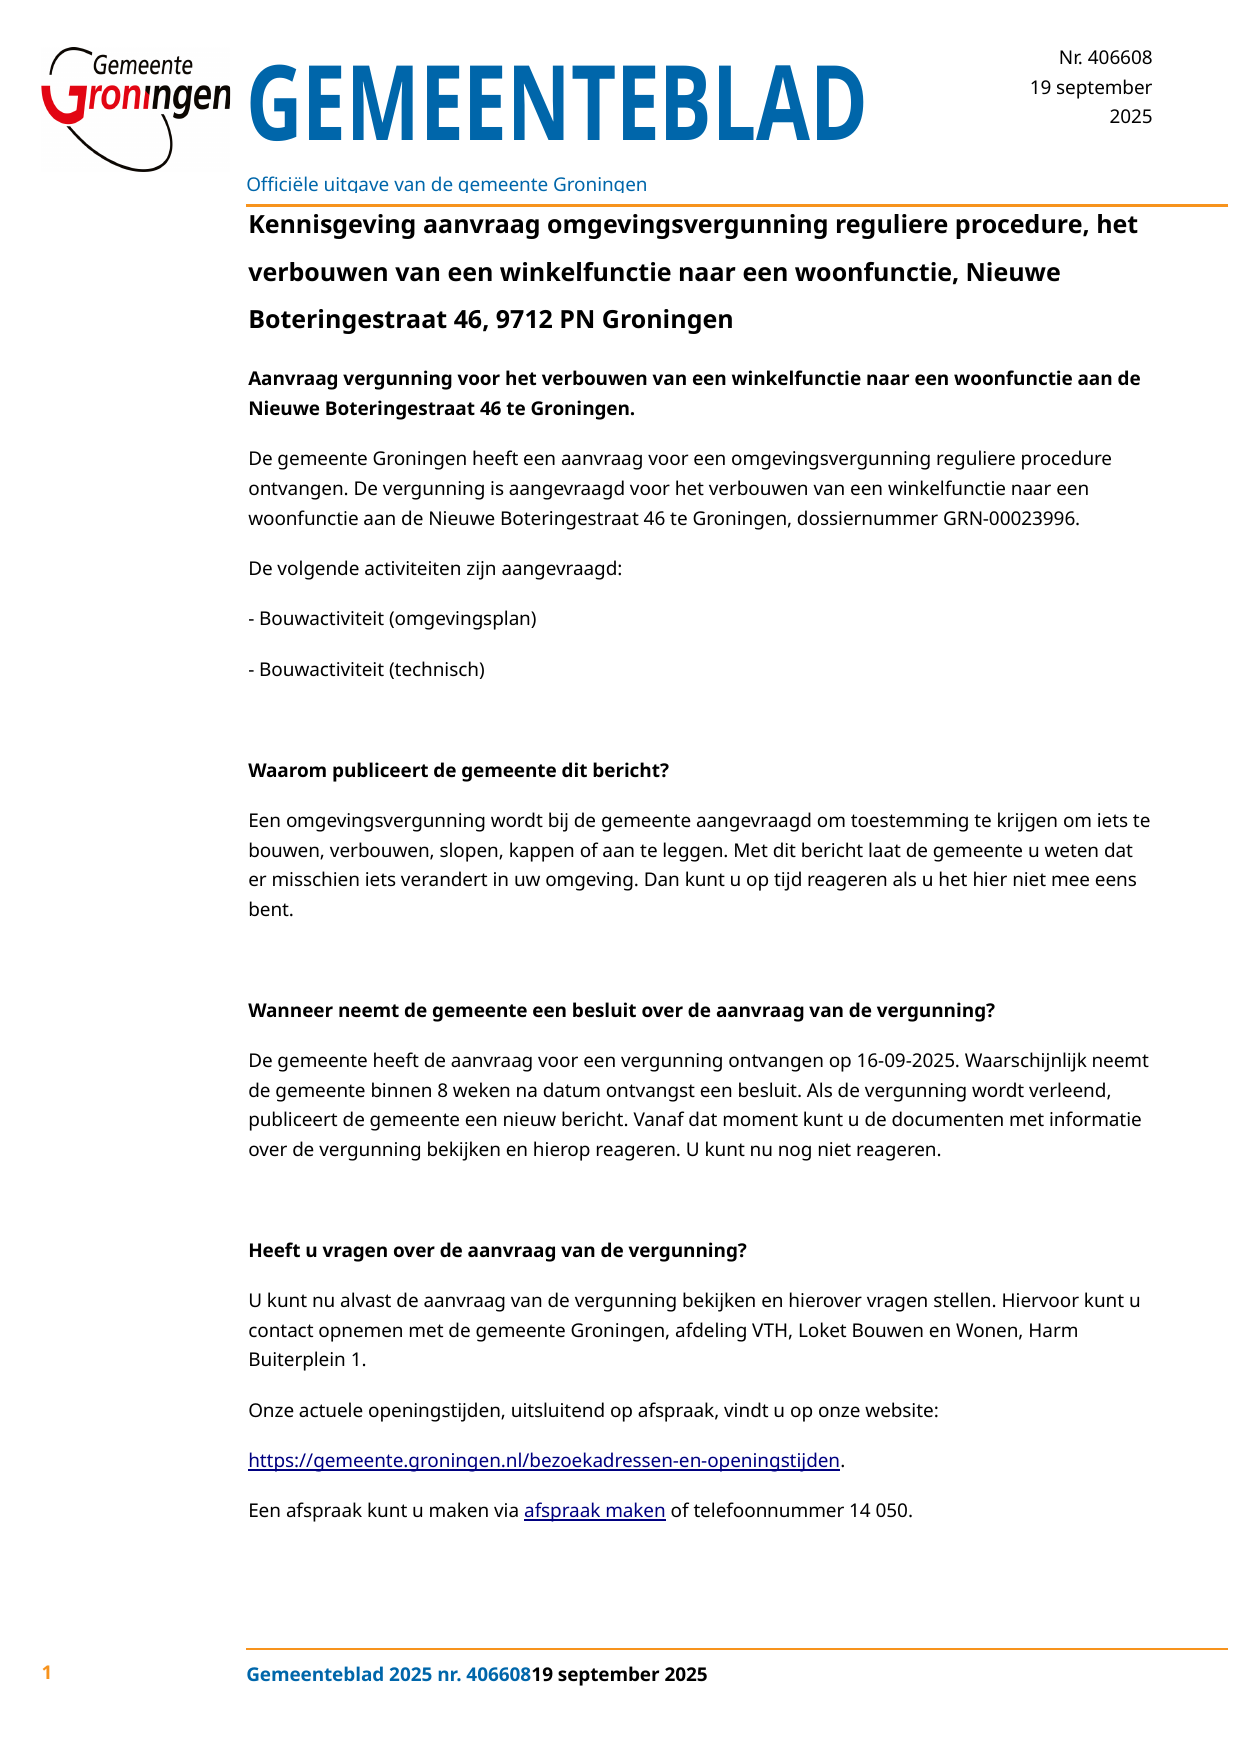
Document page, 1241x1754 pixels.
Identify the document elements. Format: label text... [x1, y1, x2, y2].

text https://gemeente.groningen.nl/bezoekadressen-en-openingstijden. [248, 1447, 1152, 1473]
picture [41, 47, 231, 172]
text De volgende activiteiten zijn aangevraagd: [248, 555, 1152, 581]
text Een omgevingsvergunning wordt bij de gemeente aangevraagd om toestemming te krijgen om iets te bouwen, verbouwen, slopen, kappen of aan te leggen. Met dit bericht laat de gemeente u weten dat er misschien iets verandert in uw omgeving. Dan kunt u op tijd reageren als u het hier niet mee eens bent. [248, 807, 1152, 922]
text U kunt nu alvast de aanvraag van de vergunning bekijken en hierover vragen stellen. Hiervoor kunt u contact opnemen met de gemeente Groningen, afdeling VTH, Loket Bouwen en Wonen, Harm Buiterplein 1. [248, 1287, 1152, 1372]
text Wanneer neemt de gemeente een besluit over de aanvraag van de vergunning? [248, 997, 1152, 1022]
text De gemeente heeft de aanvraag voor een vergunning ontvangen op 16-09-2025. Waarschijnlijk neemt de gemeente binnen 8 weken na datum ontvangst een besluit. Als de vergunning wordt verleend, publiceert de gemeente een nieuw bericht. Vanaf dat moment kunt u de documenten met informatie over de vergunning bekijken en hierop reageren. U kunt nu nog niet reageren. [248, 1047, 1152, 1162]
text - Bouwactiviteit (technisch) [248, 656, 1152, 682]
text Aanvraag vergunning voor het verbouwen van een winkelfunctie naar een woonfunctie aan de Nieuwe Boteringestraat 46 te Groningen. [248, 366, 1152, 421]
text Waarom publiceert de gemeente dit bericht? [248, 757, 1152, 782]
text Heeft u vragen over de aanvraag van de vergunning? [248, 1237, 1152, 1262]
text Een afspraak kunt u maken via afspraak maken of telefoonnummer 14 050. [248, 1498, 1152, 1523]
text De gemeente Groningen heeft een aanvraag voor een omgevingsvergunning reguliere procedure ontvangen. De vergunning is aangevraagd voor het verbouwen van een winkelfunctie naar een woonfunctie aan de Nieuwe Boteringestraat 46 te Groningen, dossiernummer GRN-00023996. [248, 446, 1152, 530]
text - Bouwactiviteit (omgevingsplan) [248, 606, 1152, 631]
text Kennisgeving aanvraag omgevingsvergunning reguliere procedure, het verbouwen van een winkelfunctie naar een woonfunctie, Nieuwe Boteringestraat 46, 9712 PN Groningen [248, 207, 1152, 336]
text Onze actuele openingstijden, uitsluitend op afspraak, vindt u op onze website: [248, 1397, 1152, 1422]
